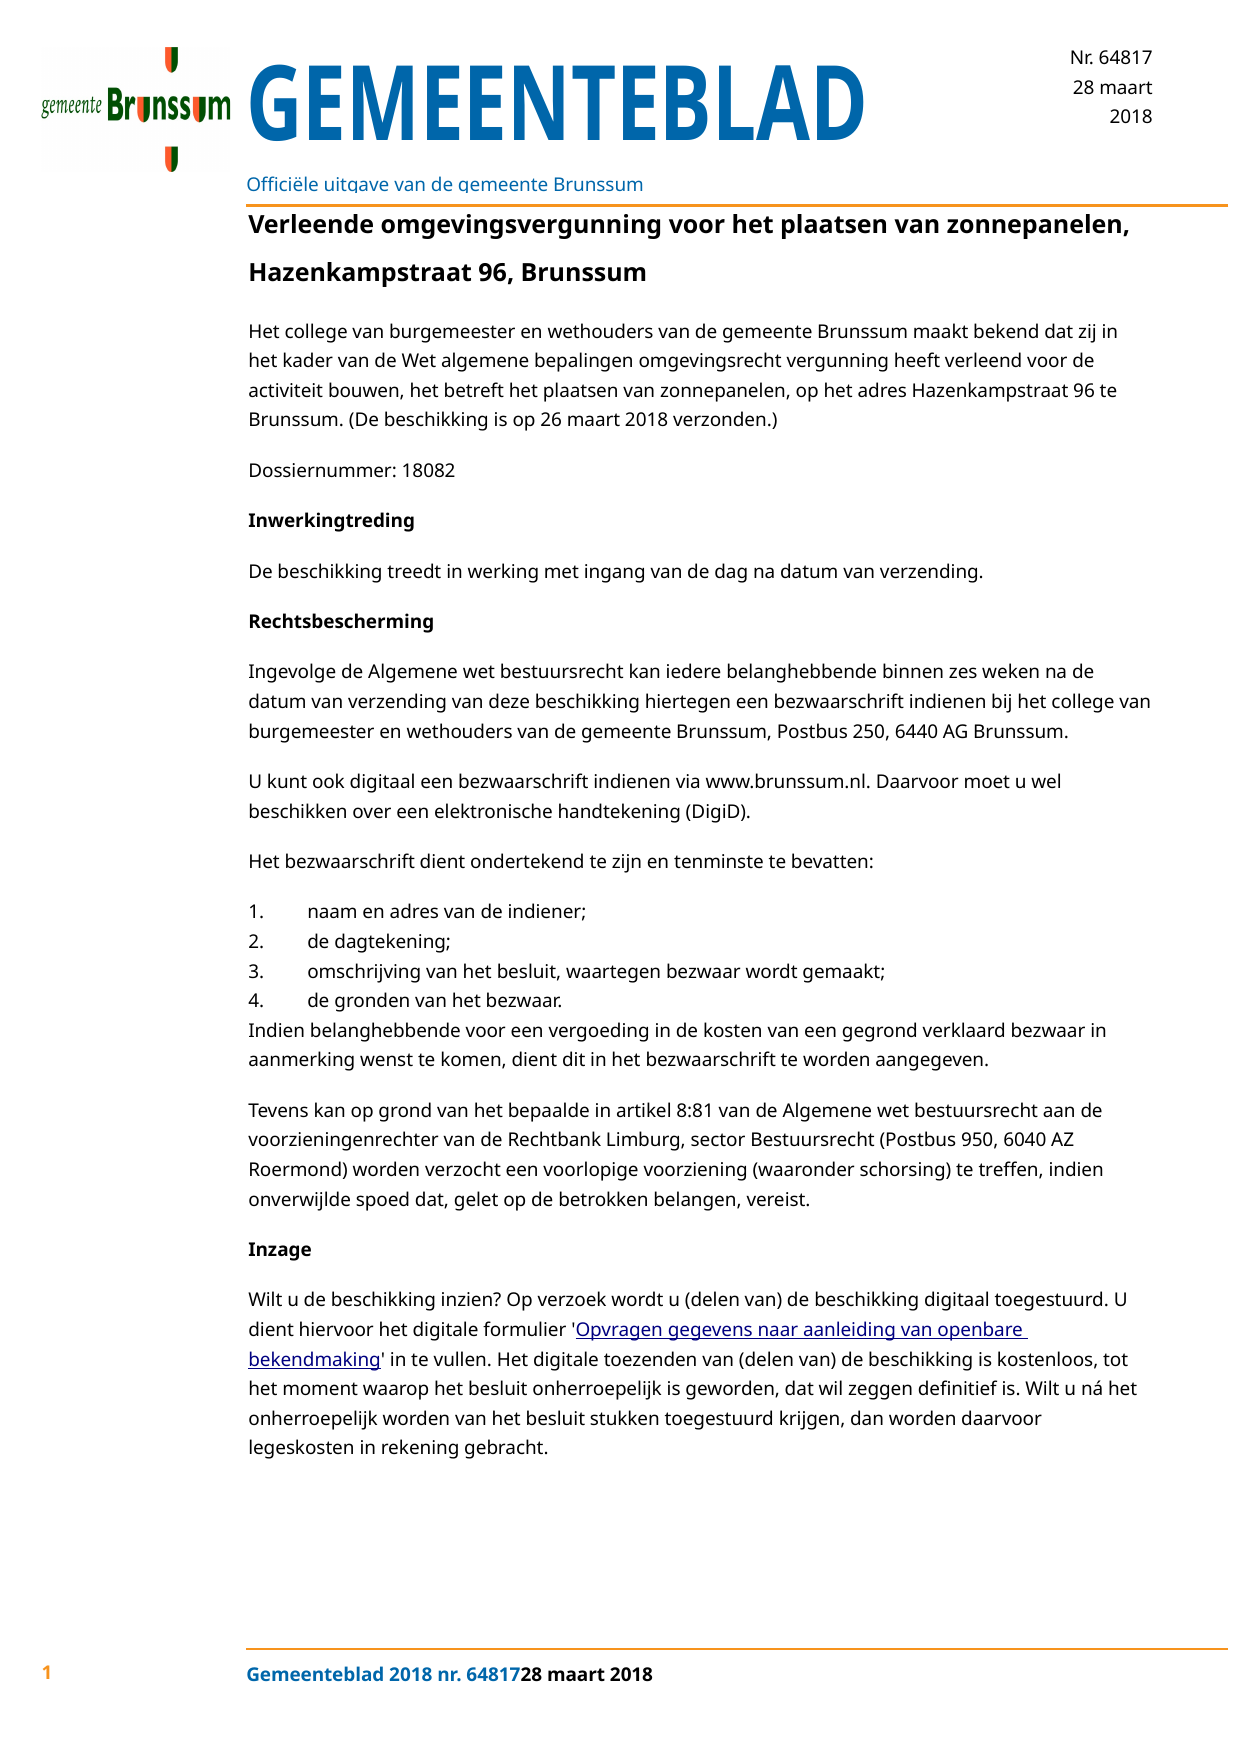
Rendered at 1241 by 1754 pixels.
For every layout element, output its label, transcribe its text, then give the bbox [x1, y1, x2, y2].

text Wilt u de beschikking inzien? Op verzoek wordt u (delen van) de beschikking digitaal toegestuurd. U dient hiervoor het digitale formulier 'Opvragen gegevens naar aanleiding van openbare bekendmaking' in te vullen. Het digitale toezenden van (delen van) de beschikking is kostenloos, tot het moment waarop het besluit onherroepelijk is geworden, dat wil zeggen definitief is. Wilt u ná het onherroepelijk worden van het besluit stukken toegestuurd krijgen, dan worden daarvoor legeskosten in rekening gebracht. [248, 1287, 1152, 1460]
list omschrijving van het besluit, waartegen bezwaar wordt gemaakt; [248, 958, 1152, 984]
list de dagtekening; [248, 928, 1152, 954]
text Het college van burgemeester en wethouders van de gemeente Brunssum maakt bekend dat zij in het kader van de Wet algemene bepalingen omgevingsrecht vergunning heeft verleend voor de activiteit bouwen, het betreft het plaatsen van zonnepanelen, op het adres Hazenkampstraat 96 te Brunssum. (De beschikking is op 26 maart 2018 verzonden.) [248, 318, 1152, 432]
text Het bezwaarschrift dient ondertekend te zijn en tenminste te bevatten: [248, 848, 1152, 874]
list de gronden van het bezwaar. [248, 987, 1152, 1013]
list naam en adres van de indiener; [248, 899, 1152, 924]
text U kunt ook digitaal een bezwaarschrift indienen via www.brunssum.nl. Daarvoor moet u wel beschikken over een elektronische handtekening (DigiD). [248, 768, 1152, 824]
text Verleende omgevingsvergunning voor het plaatsen van zonnepanelen, Hazenkampstraat 96, Brunssum [248, 207, 1152, 288]
text De beschikking treedt in werking met ingang van de dag na datum van verzending. [248, 558, 1152, 584]
text Dossiernummer: 18082 [248, 457, 1152, 483]
text Tevens kan op grond van het bepaalde in artikel 8:81 van de Algemene wet bestuursrecht aan de voorzieningenrechter van de Rechtbank Limburg, sector Bestuursrecht (Postbus 950, 6040 AZ Roermond) worden verzocht een voorlopige voorziening (waaronder schorsing) te treffen, indien onverwijlde spoed dat, gelet op de betrokken belangen, vereist. [248, 1097, 1152, 1212]
text Indien belanghebbende voor een vergoeding in de kosten van een gegrond verklaard bezwaar in aanmerking wenst te komen, dient dit in het bezwaarschrift te worden aangegeven. [248, 1017, 1152, 1072]
text Rechtsbescherming [248, 608, 1152, 634]
text Ingevolge de Algemene wet bestuursrecht kan iedere belanghebbende binnen zes weken na de datum van verzending van deze beschikking hiertegen een bezwaarschrift indienen bij het college van burgemeester en wethouders van de gemeente Brunssum, Postbus 250, 6440 AG Brunssum. [248, 659, 1152, 744]
picture [41, 47, 231, 172]
text Inzage [248, 1236, 1152, 1262]
text Inwerkingtreding [248, 507, 1152, 533]
